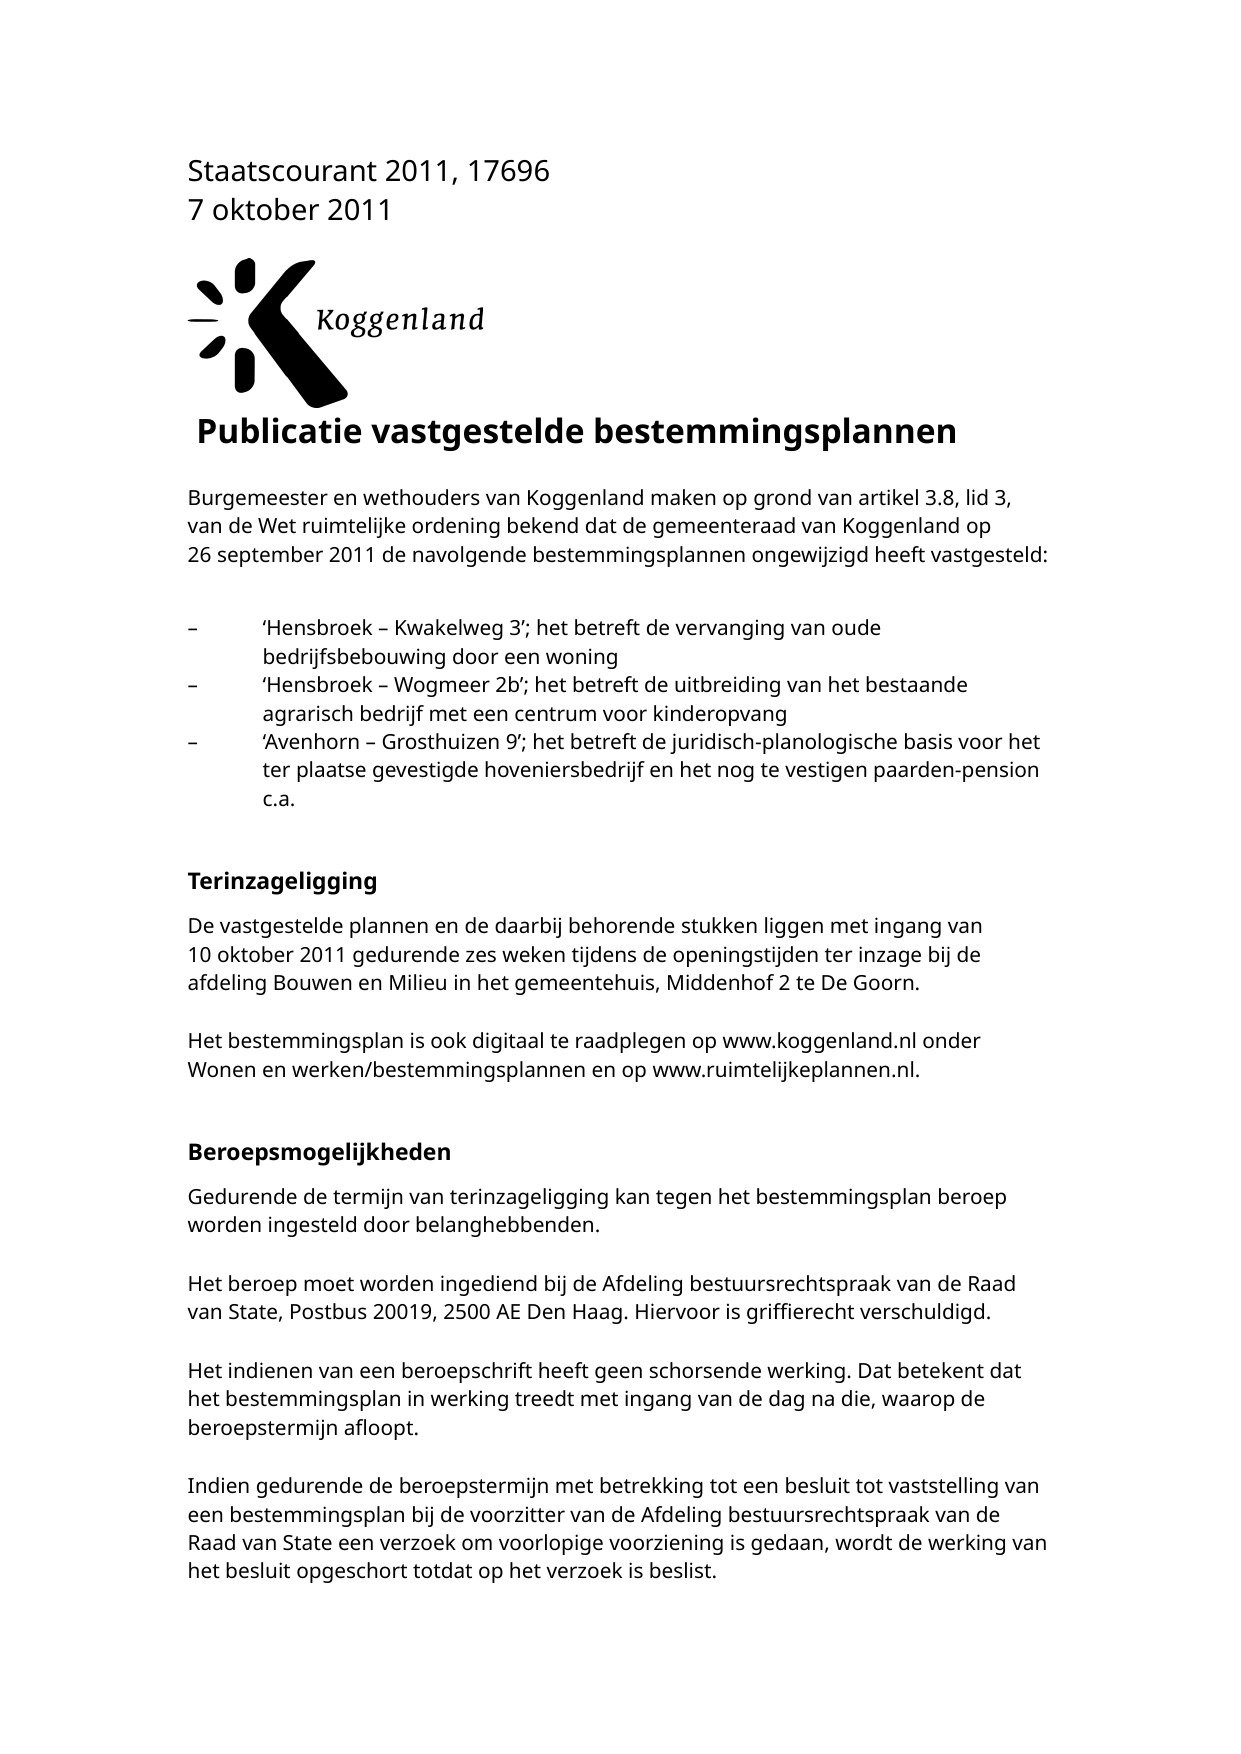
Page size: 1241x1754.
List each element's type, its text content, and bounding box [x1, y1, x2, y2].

list ‘Hensbroek – Wogmeer 2b’; het betreft de uitbreiding van het bestaande agrarisch bedrijf met een centrum voor kinderopvang [187, 670, 1053, 727]
picture [187, 258, 484, 408]
subtitle Publicatie vastgestelde bestemmingsplannen [187, 271, 1053, 453]
list ‘Hensbroek – Kwakelweg 3’; het betreft de vervanging van oude bedrijfsbebouwing door een woning [187, 613, 1053, 670]
text Indien gedurende de beroepstermijn met betrekking tot een besluit tot vaststelling van een bestemmingsplan bij de voorzitter van de Afdeling bestuursrechtspraak van de Raad van State een verzoek om voorlopige voorziening is gedaan, wordt de werking van het besluit opgeschort totdat op het verzoek is beslist. [187, 1471, 1053, 1585]
text De vastgestelde plannen en de daarbij behorende stukken liggen met ingang van 10 oktober 2011 gedurende zes weken tijdens de openingstijden ter inzage bij de afdeling Bouwen en Milieu in het gemeentehuis, Middenhof 2 te De Goorn. [187, 911, 1053, 997]
list ‘Avenhorn – Grosthuizen 9’; het betreft de juridisch-planologische basis voor het ter plaatse gevestigde hoveniersbedrijf en het nog te vestigen paarden-pension c.a. [187, 727, 1053, 812]
text 7 oktober 2011 [187, 190, 1053, 229]
subtitle Terinzageligging [187, 865, 1053, 896]
text Burgemeester en wethouders van Koggenland maken op grond van artikel 3.8, lid 3, van de Wet ruimtelijke ordening bekend dat de gemeenteraad van Koggenland op 26 september 2011 de navolgende bestemmingsplannen ongewijzigd heeft vastgesteld: [187, 483, 1053, 568]
text Het bestemmingsplan is ook digitaal te raadplegen op www.koggenland.nl onder Wonen en werken/bestemmingsplannen en op www.ruimtelijkeplannen.nl. [187, 1027, 1053, 1083]
text Het indienen van een beroepschrift heeft geen schorsende werking. Dat betekent dat het bestemmingsplan in werking treedt met ingang van de dag na die, waarop de beroepstermijn afloopt. [187, 1356, 1053, 1441]
text Het beroep moet worden ingediend bij de Afdeling bestuursrechtspraak van de Raad van State, Postbus 20019, 2500 AE Den Haag. Hiervoor is griffierecht verschuldigd. [187, 1269, 1053, 1326]
text Gedurende de termijn van terinzageligging kan tegen het bestemmingsplan beroep worden ingesteld door belanghebbenden. [187, 1182, 1053, 1239]
text Staatscourant 2011, 17696 [187, 150, 1053, 190]
subtitle Beroepsmogelijkheden [187, 1136, 1053, 1167]
